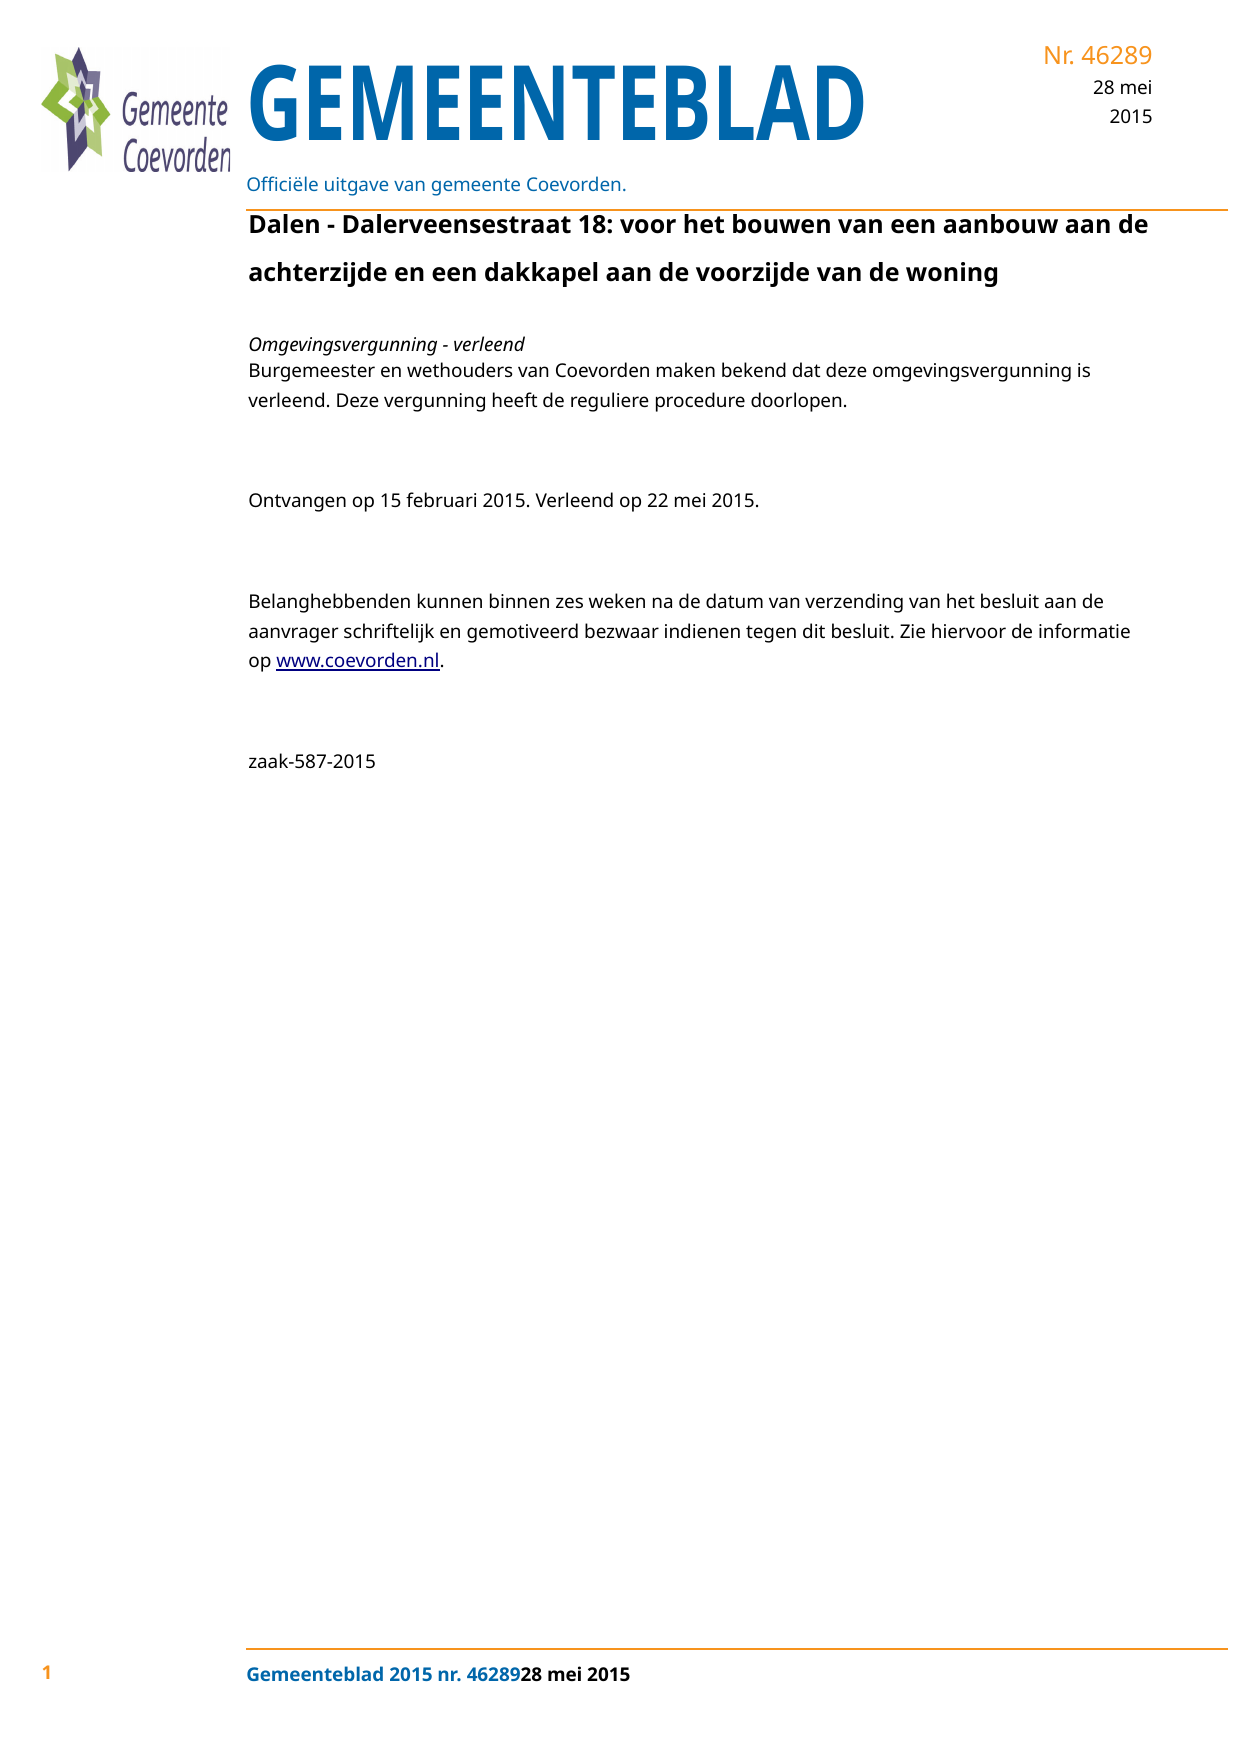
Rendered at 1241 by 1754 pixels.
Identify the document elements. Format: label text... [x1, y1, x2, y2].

text Belanghebbenden kunnen binnen zes weken na de datum van verzending van het besluit aan de aanvrager schriftelijk en gemotiveerd bezwaar indienen tegen dit besluit. Zie hiervoor de informatie op www.coevorden.nl. [248, 588, 1152, 673]
text Ontvangen op 15 februari 2015. Verleend op 22 mei 2015. [248, 488, 1152, 513]
picture [41, 47, 231, 172]
text Omgevingsvergunning - verleend [248, 331, 1152, 357]
text Burgemeester en wethouders van Coevorden maken bekend dat deze omgevingsvergunning is verleend. Deze vergunning heeft de reguliere procedure doorlopen. [248, 357, 1152, 412]
text Dalen - Dalerveensestraat 18: voor het bouwen van een aanbouw aan de achterzijde en een dakkapel aan de voorzijde van de woning [248, 211, 1152, 288]
text zaak-587-2015 [248, 748, 1152, 774]
